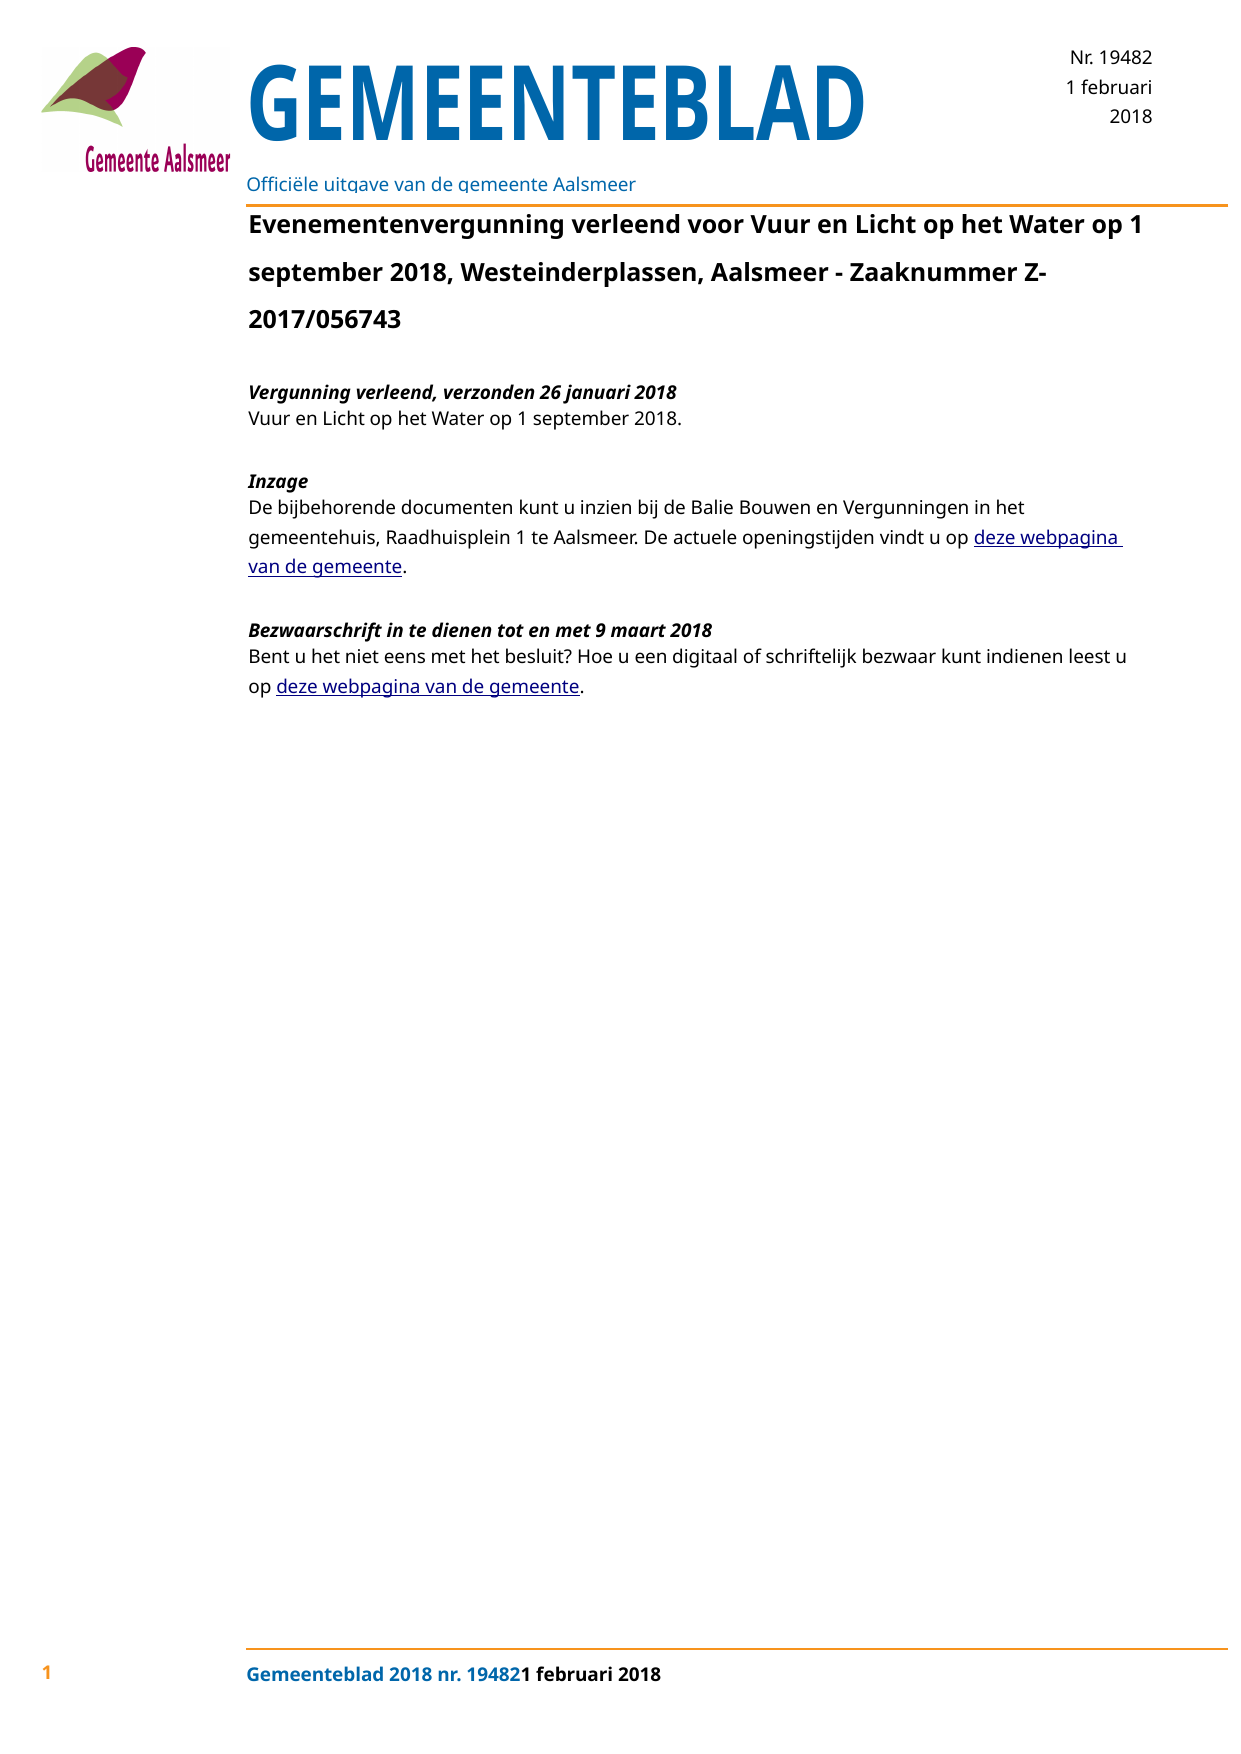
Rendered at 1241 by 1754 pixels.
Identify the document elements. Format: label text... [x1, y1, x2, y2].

text De bijbehorende documenten kunt u inzien bij de Balie Bouwen en Vergunningen in het gemeentehuis, Raadhuisplein 1 te Aalsmeer. De actuele openingstijden vindt u op deze webpagina van de gemeente. [248, 494, 1152, 579]
text Evenementenvergunning verleend voor Vuur en Licht op het Water op 1 september 2018, Westeinderplassen, Aalsmeer - Zaaknummer Z-2017/056743 [248, 207, 1152, 336]
text Inzage [248, 469, 1152, 494]
text Vergunning verleend, verzonden 26 januari 2018 [248, 379, 1152, 405]
text Bent u het niet eens met het besluit? Hoe u een digitaal of schriftelijk bezwaar kunt indienen leest u op deze webpagina van de gemeente. [248, 643, 1152, 699]
text Vuur en Licht op het Water op 1 september 2018. [248, 405, 1152, 431]
text Bezwaarschrift in te dienen tot en met 9 maart 2018 [248, 618, 1152, 643]
picture [41, 47, 231, 172]
